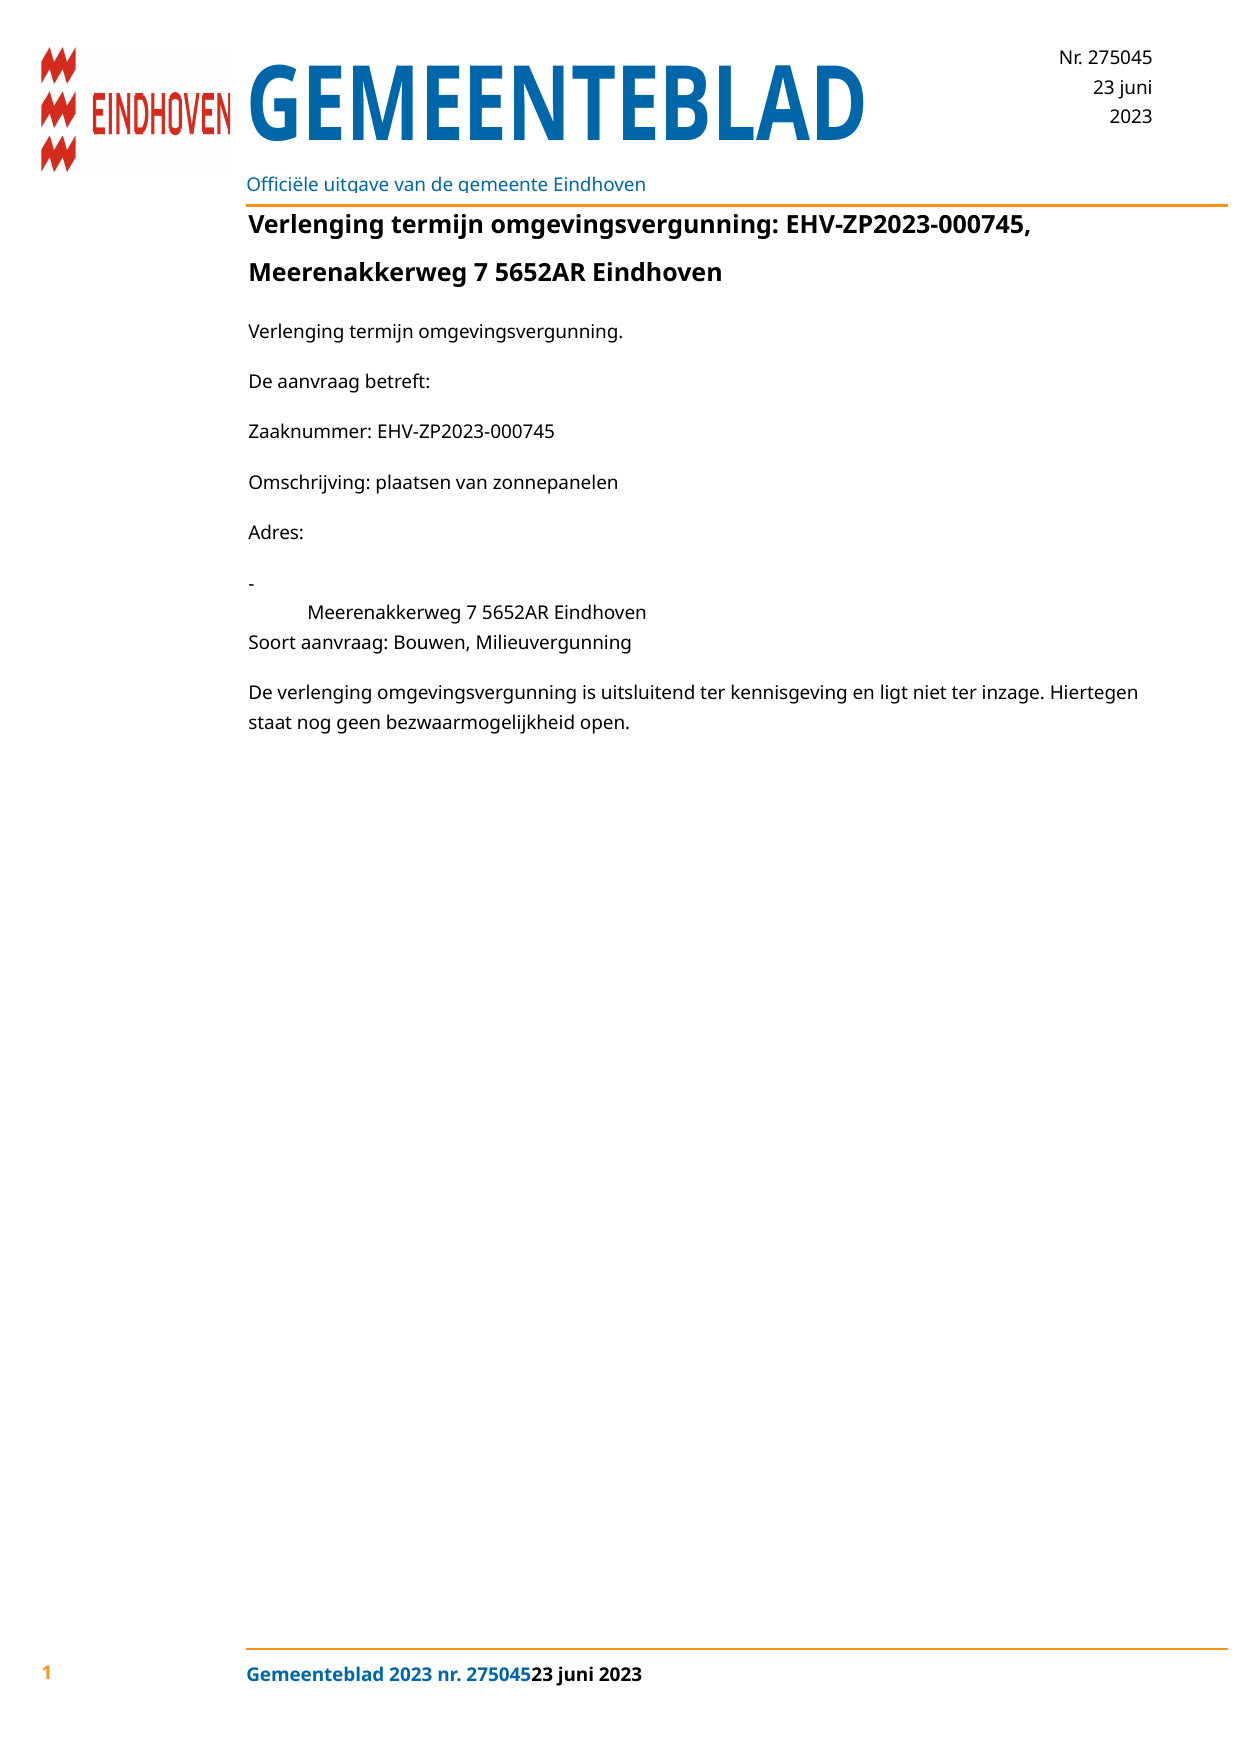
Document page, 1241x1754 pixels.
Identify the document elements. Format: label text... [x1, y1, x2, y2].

text De verlenging omgevingsvergunning is uitsluitend ter kennisgeving en ligt niet ter inzage. Hiertegen staat nog geen bezwaarmogelijkheid open. [248, 679, 1152, 735]
text Soort aanvraag: Bouwen, Milieuvergunning [248, 629, 1152, 655]
list Meerenakkerweg 7 5652AR Eindhoven [248, 599, 1152, 625]
picture [41, 47, 231, 172]
text De aanvraag betreft: [248, 368, 1152, 394]
text Verlenging termijn omgevingsvergunning: EHV-ZP2023-000745, Meerenakkerweg 7 5652AR Eindhoven [248, 207, 1152, 288]
text Adres: [248, 519, 1152, 545]
text Omschrijving: plaatsen van zonnepanelen [248, 469, 1152, 495]
text Zaaknummer: EHV-ZP2023-000745 [248, 419, 1152, 444]
text Verlenging termijn omgevingsvergunning. [248, 318, 1152, 344]
